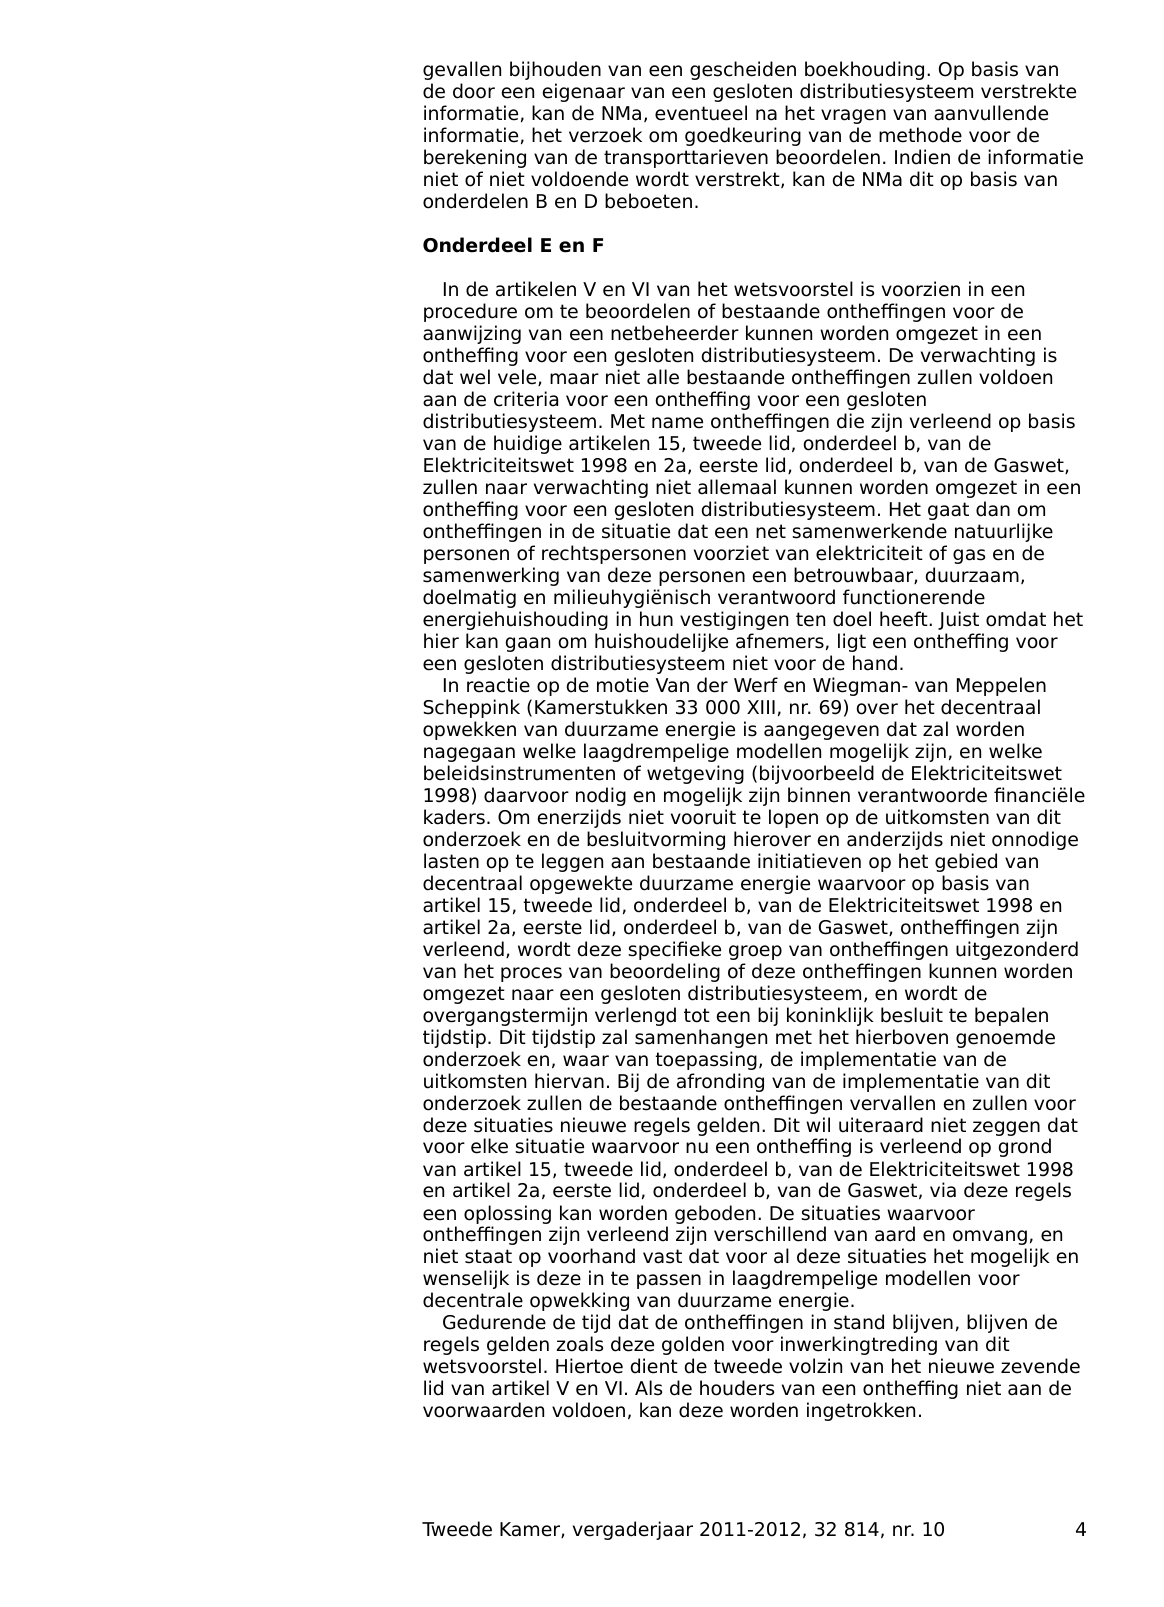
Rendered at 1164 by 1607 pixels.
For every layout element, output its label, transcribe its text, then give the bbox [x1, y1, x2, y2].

text gevallen bijhouden van een gescheiden boekhouding. Op basis van de door een eigenaar van een gesloten distributiesysteem verstrekte informatie, kan de NMa, eventueel na het vragen van aanvullende informatie, het verzoek om goedkeuring van de methode voor de berekening van de transporttarieven beoordelen. Indien de informatie niet of niet voldoende wordt verstrekt, kan de NMa dit op basis van onderdelen B en D beboeten. [422, 59, 1087, 213]
text In de artikelen V en VI van het wetsvoorstel is voorzien in een procedure om te beoordelen of bestaande ontheffingen voor de aanwijzing van een netbeheerder kunnen worden omgezet in een ontheffing voor een gesloten distributiesysteem. De verwachting is dat wel vele, maar niet alle bestaande ontheffingen zullen voldoen aan de criteria voor een ontheffing voor een gesloten distributiesysteem. Met name ontheffingen die zijn verleend op basis van de huidige artikelen 15, tweede lid, onderdeel b, van de Elektriciteitswet 1998 en 2a, eerste lid, onderdeel b, van de Gaswet, zullen naar verwachting niet allemaal kunnen worden omgezet in een ontheffing voor een gesloten distributiesysteem. Het gaat dan om ontheffingen in de situatie dat een net samenwerkende natuurlijke personen of rechtspersonen voorziet van elektriciteit of gas en de samenwerking van deze personen een betrouwbaar, duurzaam, doelmatig en milieuhygiënisch verantwoord functionerende energiehuishouding in hun vestigingen ten doel heeft. Juist omdat het hier kan gaan om huishoudelijke afnemers, ligt een ontheffing voor een gesloten distributiesysteem niet voor de hand. [422, 279, 1087, 675]
text In reactie op de motie Van der Werf en Wiegman- van Meppelen Scheppink (Kamerstukken 33 000 XIII, nr. 69) over het decentraal opwekken van duurzame energie is aangegeven dat zal worden nagegaan welke laagdrempelige modellen mogelijk zijn, en welke beleidsinstrumenten of wetgeving (bijvoorbeeld de Elektriciteitswet 1998) daarvoor nodig en mogelijk zijn binnen verantwoorde financiële kaders. Om enerzijds niet vooruit te lopen op de uitkomsten van dit onderzoek en de besluitvorming hierover en anderzijds niet onnodige lasten op te leggen aan bestaande initiatieven op het gebied van decentraal opgewekte duurzame energie waarvoor op basis van artikel 15, tweede lid, onderdeel b, van de Elektriciteitswet 1998 en artikel 2a, eerste lid, onderdeel b, van de Gaswet, ontheffingen zijn verleend, wordt deze specifieke groep van ontheffingen uitgezonderd van het proces van beoordeling of deze ontheffingen kunnen worden omgezet naar een gesloten distributiesysteem, en wordt de overgangstermijn verlengd tot een bij koninklijk besluit te bepalen tijdstip. Dit tijdstip zal samenhangen met het hierboven genoemde onderzoek en, waar van toepassing, de implementatie van de uitkomsten hiervan. Bij de afronding van de implementatie van dit onderzoek zullen de bestaande ontheffingen vervallen en zullen voor deze situaties nieuwe regels gelden. Dit wil uiteraard niet zeggen dat voor elke situatie waarvoor nu een ontheffing is verleend op grond van artikel 15, tweede lid, onderdeel b, van de Elektriciteitswet 1998 en artikel 2a, eerste lid, onderdeel b, van de Gaswet, via deze regels een oplossing kan worden geboden. De situaties waarvoor ontheffingen zijn verleend zijn verschillend van aard en omvang, en niet staat op voorhand vast dat voor al deze situaties het mogelijk en wenselijk is deze in te passen in laagdrempelige modellen voor decentrale opwekking van duurzame energie. [422, 675, 1087, 1312]
subtitle Onderdeel E en F [422, 235, 1087, 257]
text Gedurende de tijd dat de ontheffingen in stand blijven, blijven de regels gelden zoals deze golden voor inwerkingtreding van dit wetsvoorstel. Hiertoe dient de tweede volzin van het nieuwe zevende lid van artikel V en VI. Als de houders van een ontheffing niet aan de voorwaarden voldoen, kan deze worden ingetrokken. [422, 1312, 1087, 1422]
